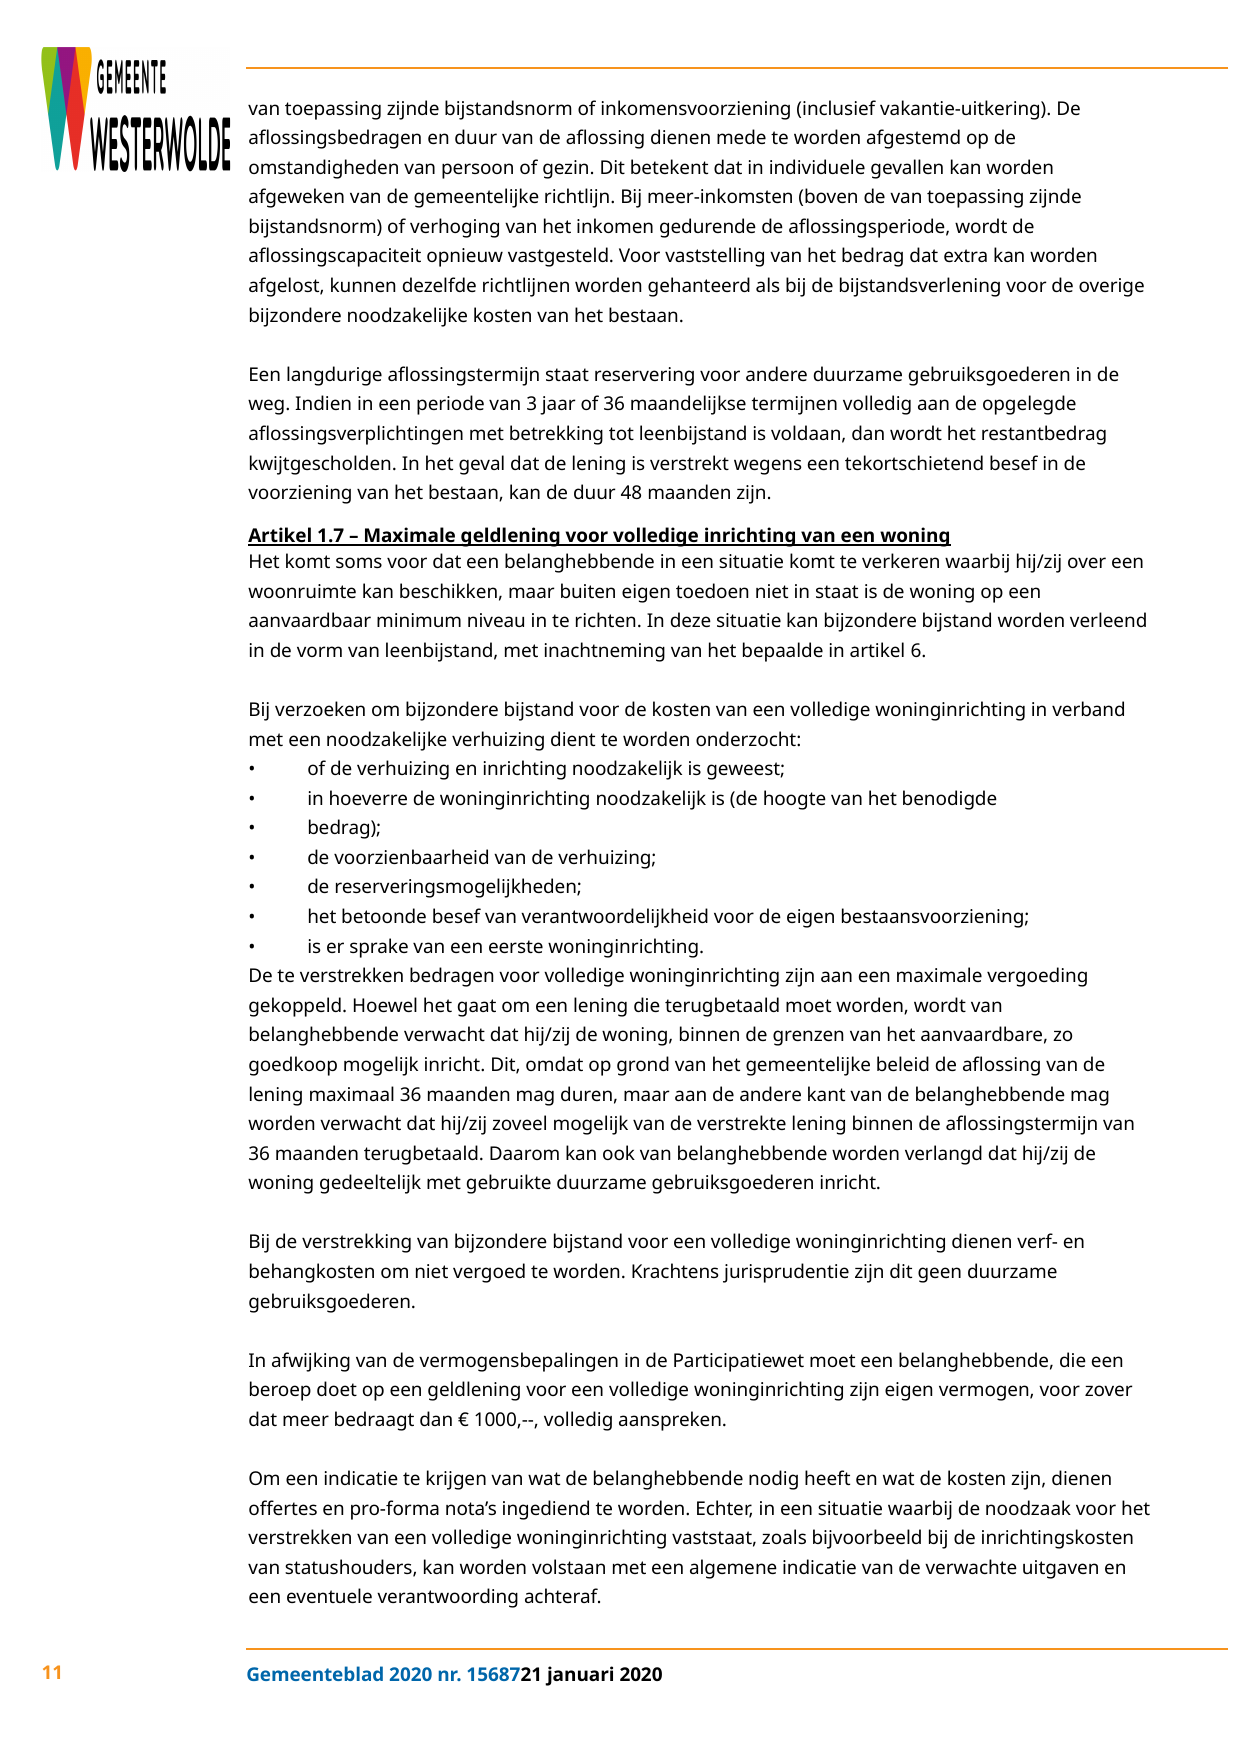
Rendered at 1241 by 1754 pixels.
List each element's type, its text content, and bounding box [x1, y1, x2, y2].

picture [41, 47, 231, 172]
list de voorzienbaarheid van de verhuizing; [248, 844, 1152, 870]
list de reserveringsmogelijkheden; [248, 874, 1152, 899]
list bedrag); [248, 814, 1152, 840]
text De te verstrekken bedragen voor volledige woninginrichting zijn aan een maximale vergoeding gekoppeld. Hoewel het gaat om een lening die terugbetaald moet worden, wordt van belanghebbende verwacht dat hij/zij de woning, binnen de grenzen van het aanvaardbare, zo goedkoop mogelijk inricht. Dit, omdat op grond van het gemeentelijke beleid de aflossing van de lening maximaal 36 maanden mag duren, maar aan de andere kant van de belanghebbende mag worden verwacht dat hij/zij zoveel mogelijk van de verstrekte lening binnen de aflossingstermijn van 36 maanden terugbetaald. Daarom kan ook van belanghebbende worden verlangd dat hij/zij de woning gedeeltelijk met gebruikte duurzame gebruiksgoederen inricht. [248, 962, 1152, 1195]
text Artikel 1.7 – Maximale geldlening voor volledige inrichting van een woning [248, 522, 1152, 548]
list of de verhuizing en inrichting noodzakelijk is geweest; [248, 755, 1152, 781]
text Bij verzoeken om bijzondere bijstand voor de kosten van een volledige woninginrichting in verband met een noodzakelijke verhuizing dient te worden onderzocht: [248, 696, 1152, 751]
text Bij de verstrekking van bijzondere bijstand voor een volledige woninginrichting dienen verf- en behangkosten om niet vergoed te worden. Krachtens jurisprudentie zijn dit geen duurzame gebruiksgoederen. [248, 1229, 1152, 1313]
text Om een indicatie te krijgen van wat de belanghebbende nodig heeft en wat de kosten zijn, dienen offertes en pro-forma nota’s ingediend te worden. Echter, in een situatie waarbij de noodzaak voor het verstrekken van een volledige woninginrichting vaststaat, zoals bijvoorbeeld bij de inrichtingskosten van statushouders, kan worden volstaan met een algemene indicatie van de verwachte uitgaven en een eventuele verantwoording achteraf. [248, 1465, 1152, 1609]
list het betoonde besef van verantwoordelijkheid voor de eigen bestaansvoorziening; [248, 903, 1152, 929]
text van toepassing zijnde bijstandsnorm of inkomensvoorziening (inclusief vakantie-uitkering). De aflossingsbedragen en duur van de aflossing dienen mede te worden afgestemd op de omstandigheden van persoon of gezin. Dit betekent dat in individuele gevallen kan worden afgeweken van de gemeentelijke richtlijn. Bij meer-inkomsten (boven de van toepassing zijnde bijstandsnorm) of verhoging van het inkomen gedurende de aflossingsperiode, wordt de aflossingscapaciteit opnieuw vastgesteld. Voor vaststelling van het bedrag dat extra kan worden afgelost, kunnen dezelfde richtlijnen worden gehanteerd als bij de bijstandsverlening voor de overige bijzondere noodzakelijke kosten van het bestaan. [248, 95, 1152, 328]
list in hoeverre de woninginrichting noodzakelijk is (de hoogte van het benodigde [248, 785, 1152, 811]
text Een langdurige aflossingstermijn staat reservering voor andere duurzame gebruiksgoederen in de weg. Indien in een periode van 3 jaar of 36 maandelijkse termijnen volledig aan de opgelegde aflossingsverplichtingen met betrekking tot leenbijstand is voldaan, dan wordt het restantbedrag kwijtgescholden. In het geval dat de lening is verstrekt wegens een tekortschietend besef in de voorziening van het bestaan, kan de duur 48 maanden zijn. [248, 361, 1152, 505]
list is er sprake van een eerste woninginrichting. [248, 933, 1152, 958]
text Het komt soms voor dat een belanghebbende in een situatie komt te verkeren waarbij hij/zij over een woonruimte kan beschikken, maar buiten eigen toedoen niet in staat is de woning op een aanvaardbaar minimum niveau in te richten. In deze situatie kan bijzondere bijstand worden verleend in de vorm van leenbijstand, met inachtneming van het bepaalde in artikel 6. [248, 548, 1152, 663]
text In afwijking van de vermogensbepalingen in de Participatiewet moet een belanghebbende, die een beroep doet op een geldlening voor een volledige woninginrichting zijn eigen vermogen, voor zover dat meer bedraagt dan € 1000,--, volledig aanspreken. [248, 1347, 1152, 1432]
